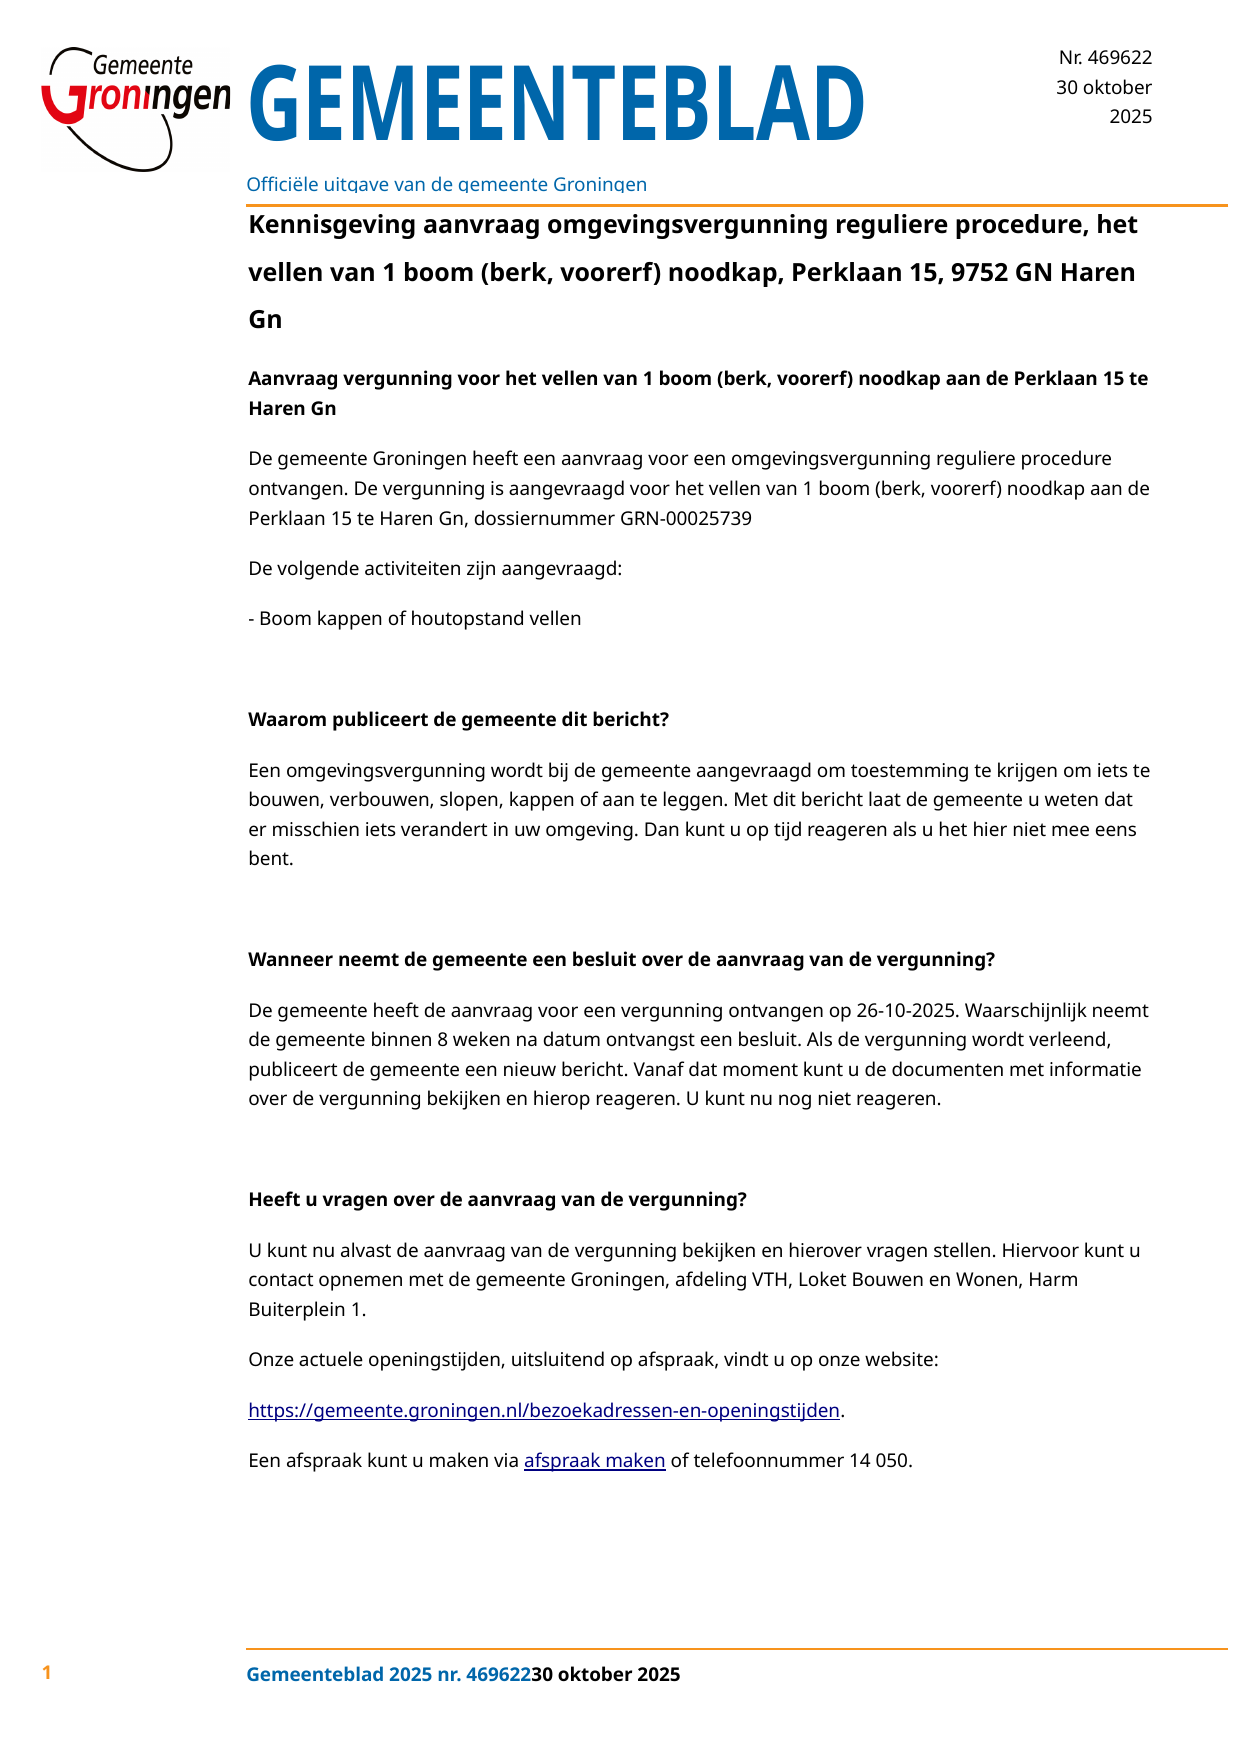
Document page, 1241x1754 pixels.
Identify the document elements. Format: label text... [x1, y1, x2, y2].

text Een afspraak kunt u maken via afspraak maken of telefoonnummer 14 050. [248, 1447, 1152, 1473]
text Een omgevingsvergunning wordt bij de gemeente aangevraagd om toestemming te krijgen om iets te bouwen, verbouwen, slopen, kappen of aan te leggen. Met dit bericht laat de gemeente u weten dat er misschien iets verandert in uw omgeving. Dan kunt u op tijd reageren als u het hier niet mee eens bent. [248, 757, 1152, 871]
text - Boom kappen of houtopstand vellen [248, 606, 1152, 631]
text Waarom publiceert de gemeente dit bericht? [248, 706, 1152, 732]
picture [41, 47, 231, 172]
text De gemeente heeft de aanvraag voor een vergunning ontvangen op 26-10-2025. Waarschijnlijk neemt de gemeente binnen 8 weken na datum ontvangst een besluit. Als de vergunning wordt verleend, publiceert de gemeente een nieuw bericht. Vanaf dat moment kunt u de documenten met informatie over de vergunning bekijken en hierop reageren. U kunt nu nog niet reageren. [248, 997, 1152, 1111]
text U kunt nu alvast de aanvraag van de vergunning bekijken en hierover vragen stellen. Hiervoor kunt u contact opnemen met de gemeente Groningen, afdeling VTH, Loket Bouwen en Wonen, Harm Buiterplein 1. [248, 1237, 1152, 1322]
text Kennisgeving aanvraag omgevingsvergunning reguliere procedure, het vellen van 1 boom (berk, voorerf) noodkap, Perklaan 15, 9752 GN Haren Gn [248, 207, 1152, 336]
text Heeft u vragen over de aanvraag van de vergunning? [248, 1186, 1152, 1212]
text De volgende activiteiten zijn aangevraagd: [248, 555, 1152, 581]
text Aanvraag vergunning voor het vellen van 1 boom (berk, voorerf) noodkap aan de Perklaan 15 te Haren Gn [248, 366, 1152, 421]
text Onze actuele openingstijden, uitsluitend op afspraak, vindt u op onze website: [248, 1346, 1152, 1372]
text Wanneer neemt de gemeente een besluit over de aanvraag van de vergunning? [248, 946, 1152, 972]
text De gemeente Groningen heeft een aanvraag voor een omgevingsvergunning reguliere procedure ontvangen. De vergunning is aangevraagd voor het vellen van 1 boom (berk, voorerf) noodkap aan de Perklaan 15 te Haren Gn, dossiernummer GRN-00025739 [248, 446, 1152, 530]
text https://gemeente.groningen.nl/bezoekadressen-en-openingstijden. [248, 1397, 1152, 1422]
